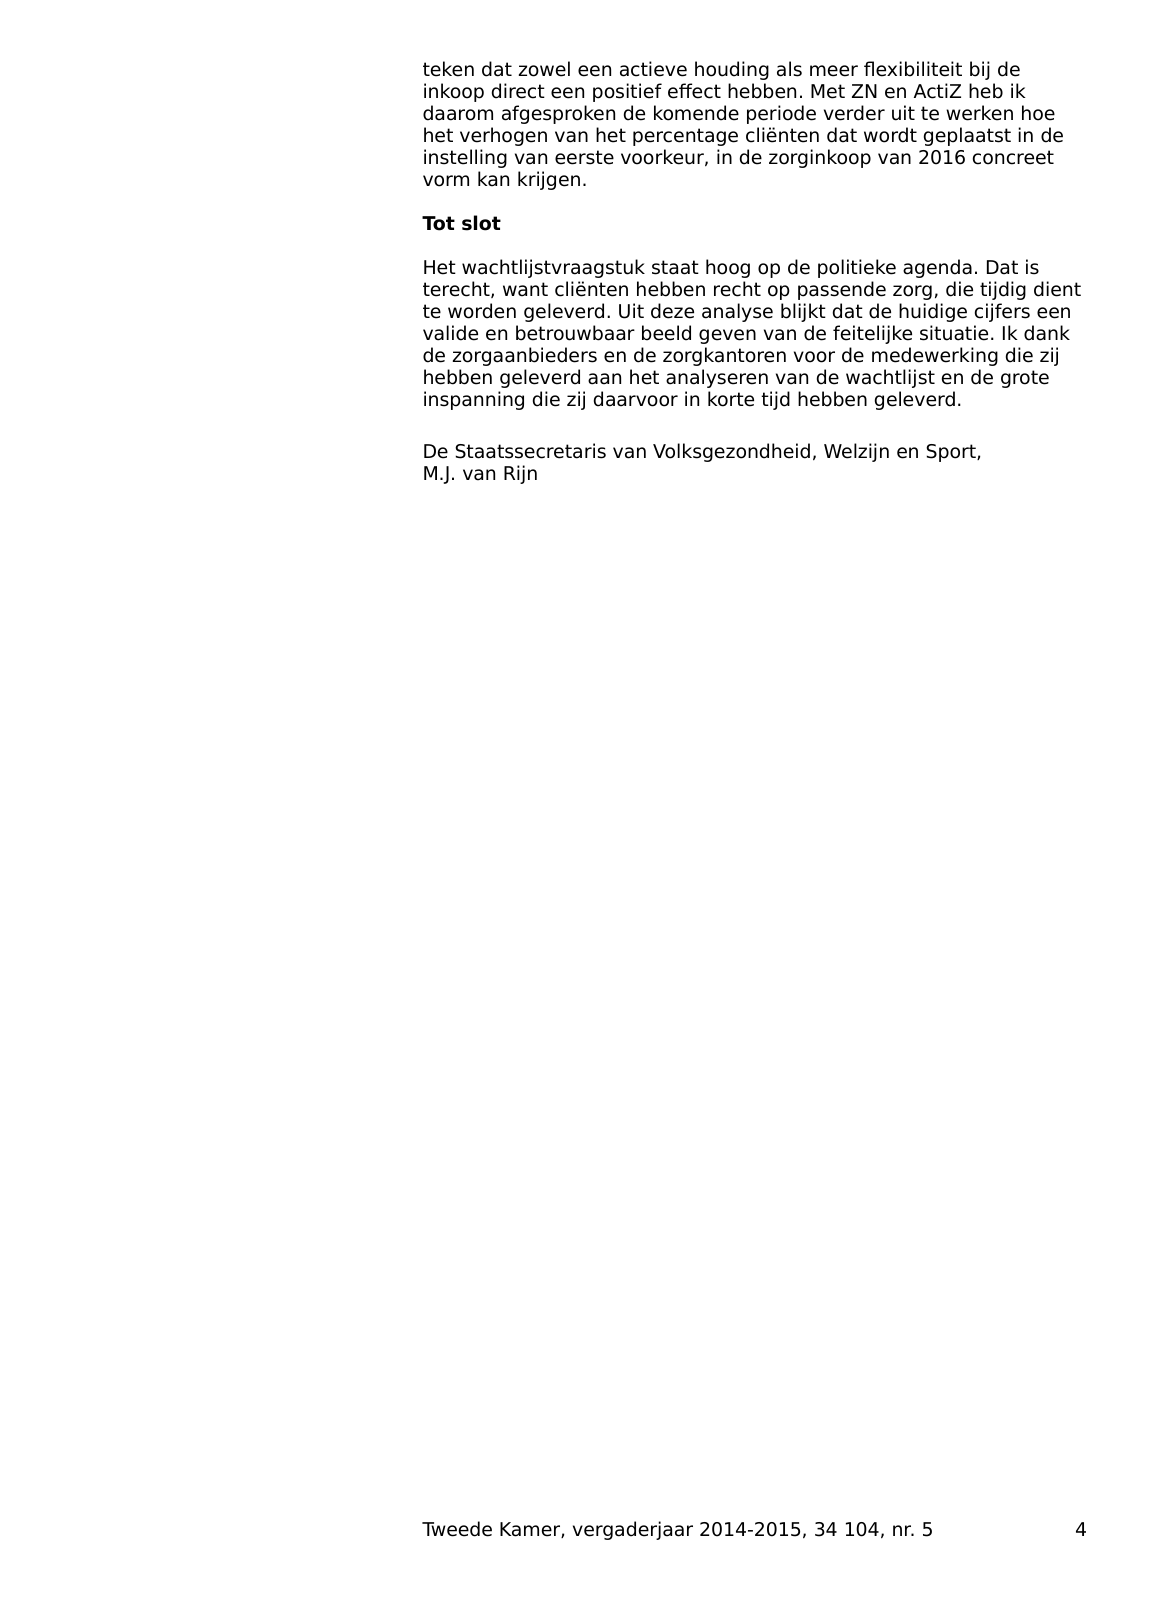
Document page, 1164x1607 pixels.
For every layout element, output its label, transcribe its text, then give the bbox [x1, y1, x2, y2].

text Het wachtlijstvraagstuk staat hoog op de politieke agenda. Dat is terecht, want cliënten hebben recht op passende zorg, die tijdig dient te worden geleverd. Uit deze analyse blijkt dat de huidige cijfers een valide en betrouwbaar beeld geven van de feitelijke situatie. Ik dank de zorgaanbieders en de zorgkantoren voor de medewerking die zij hebben geleverd aan het analyseren van de wachtlijst en de grote inspanning die zij daarvoor in korte tijd hebben geleverd. [422, 257, 1087, 411]
text De Staatssecretaris van Volksgezondheid, Welzijn en Sport, M.J. van Rijn [422, 441, 1087, 485]
subtitle Tot slot [422, 213, 1087, 235]
text teken dat zowel een actieve houding als meer flexibiliteit bij de inkoop direct een positief effect hebben. Met ZN en ActiZ heb ik daarom afgesproken de komende periode verder uit te werken hoe het verhogen van het percentage cliënten dat wordt geplaatst in de instelling van eerste voorkeur, in de zorginkoop van 2016 concreet vorm kan krijgen. [422, 59, 1087, 191]
